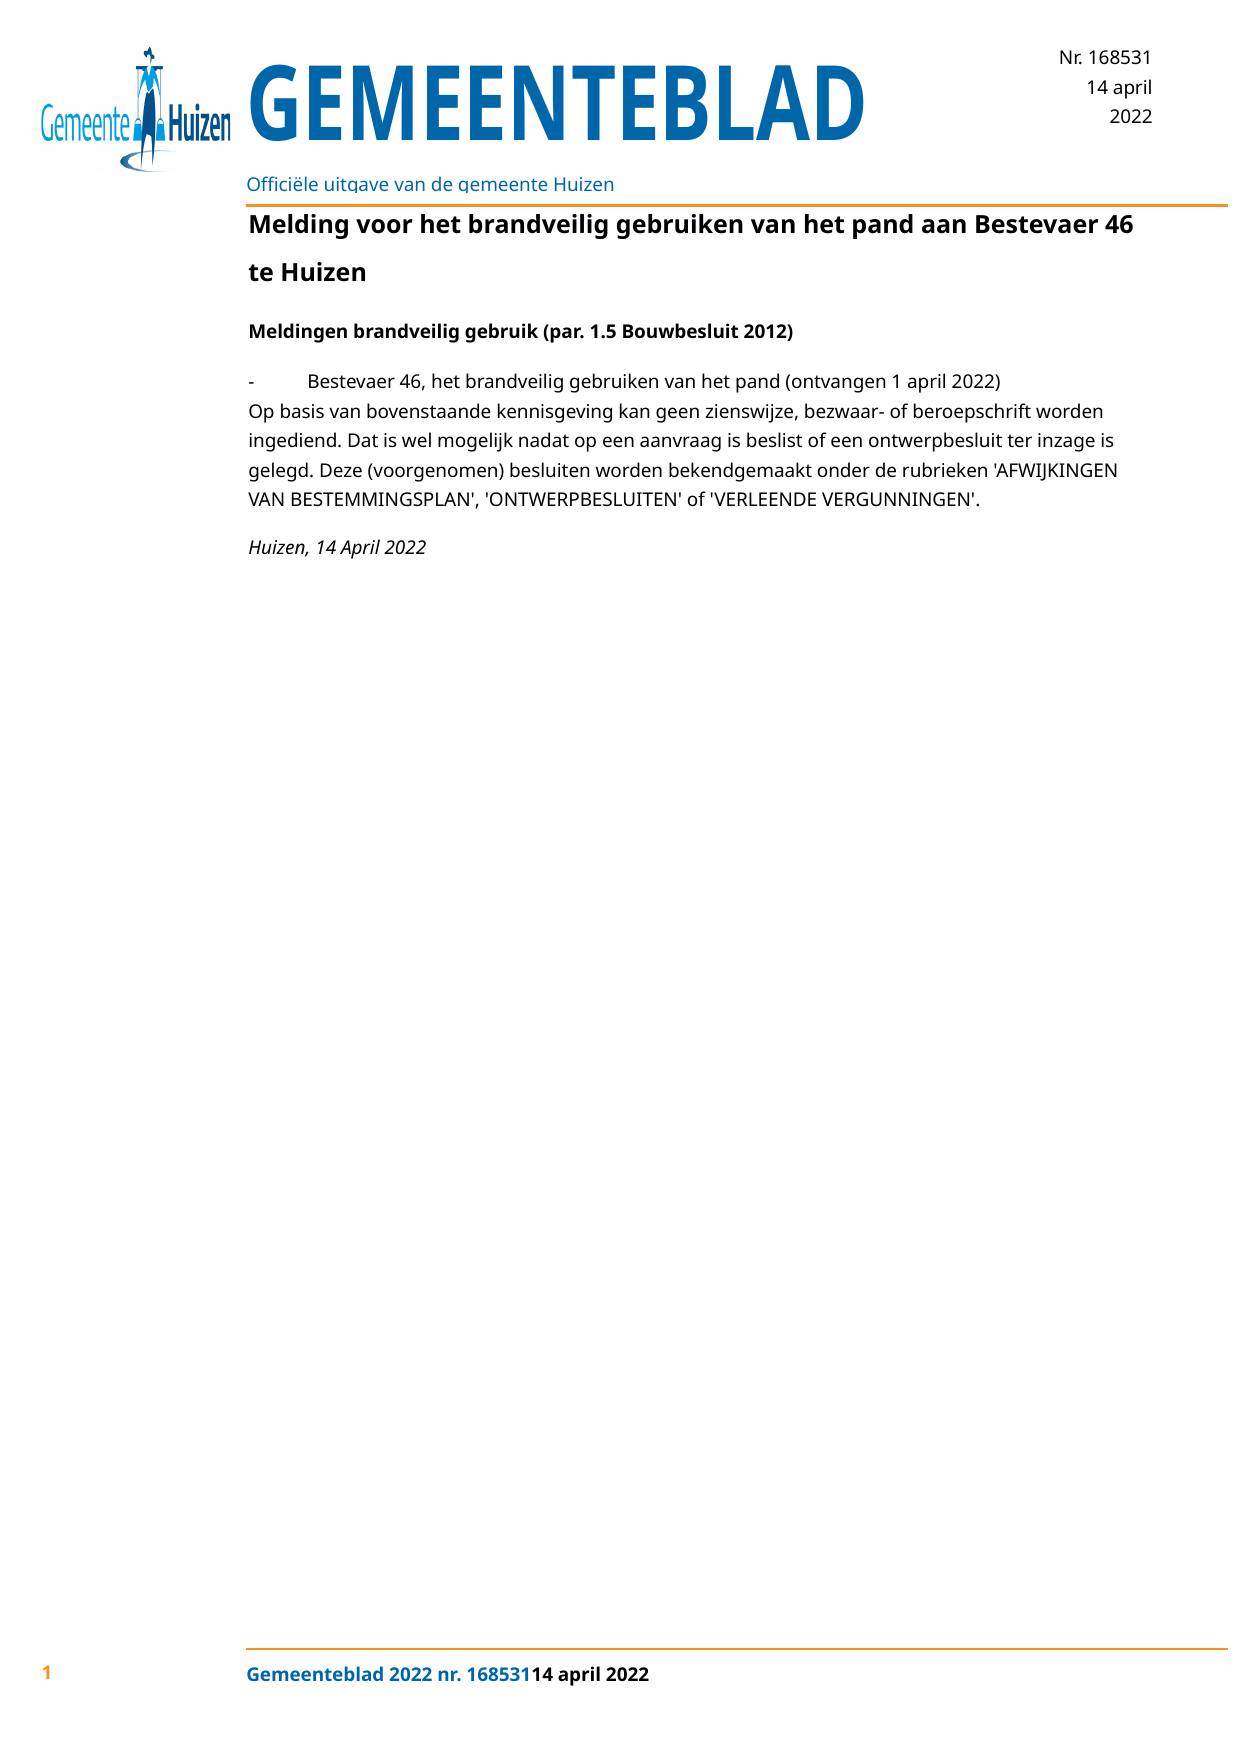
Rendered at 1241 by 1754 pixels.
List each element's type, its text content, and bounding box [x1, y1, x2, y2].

picture [41, 47, 231, 172]
text Melding voor het brandveilig gebruiken van het pand aan Bestevaer 46 te Huizen [248, 207, 1152, 288]
text Op basis van bovenstaande kennisgeving kan geen zienswijze, bezwaar- of beroepschrift worden ingediend. Dat is wel mogelijk nadat op een aanvraag is beslist of een ontwerpbesluit ter inzage is gelegd. Deze (voorgenomen) besluiten worden bekendgemaakt onder de rubrieken 'AFWIJKINGEN VAN BESTEMMINGSPLAN', 'ONTWERPBESLUITEN' of 'VERLEENDE VERGUNNINGEN'. [248, 398, 1152, 512]
list Bestevaer 46, het brandveilig gebruiken van het pand (ontvangen 1 april 2022) [248, 368, 1152, 394]
text Meldingen brandveilig gebruik (par. 1.5 Bouwbesluit 2012) [248, 318, 1152, 344]
text Huizen, 14 April 2022 [248, 534, 1152, 560]
